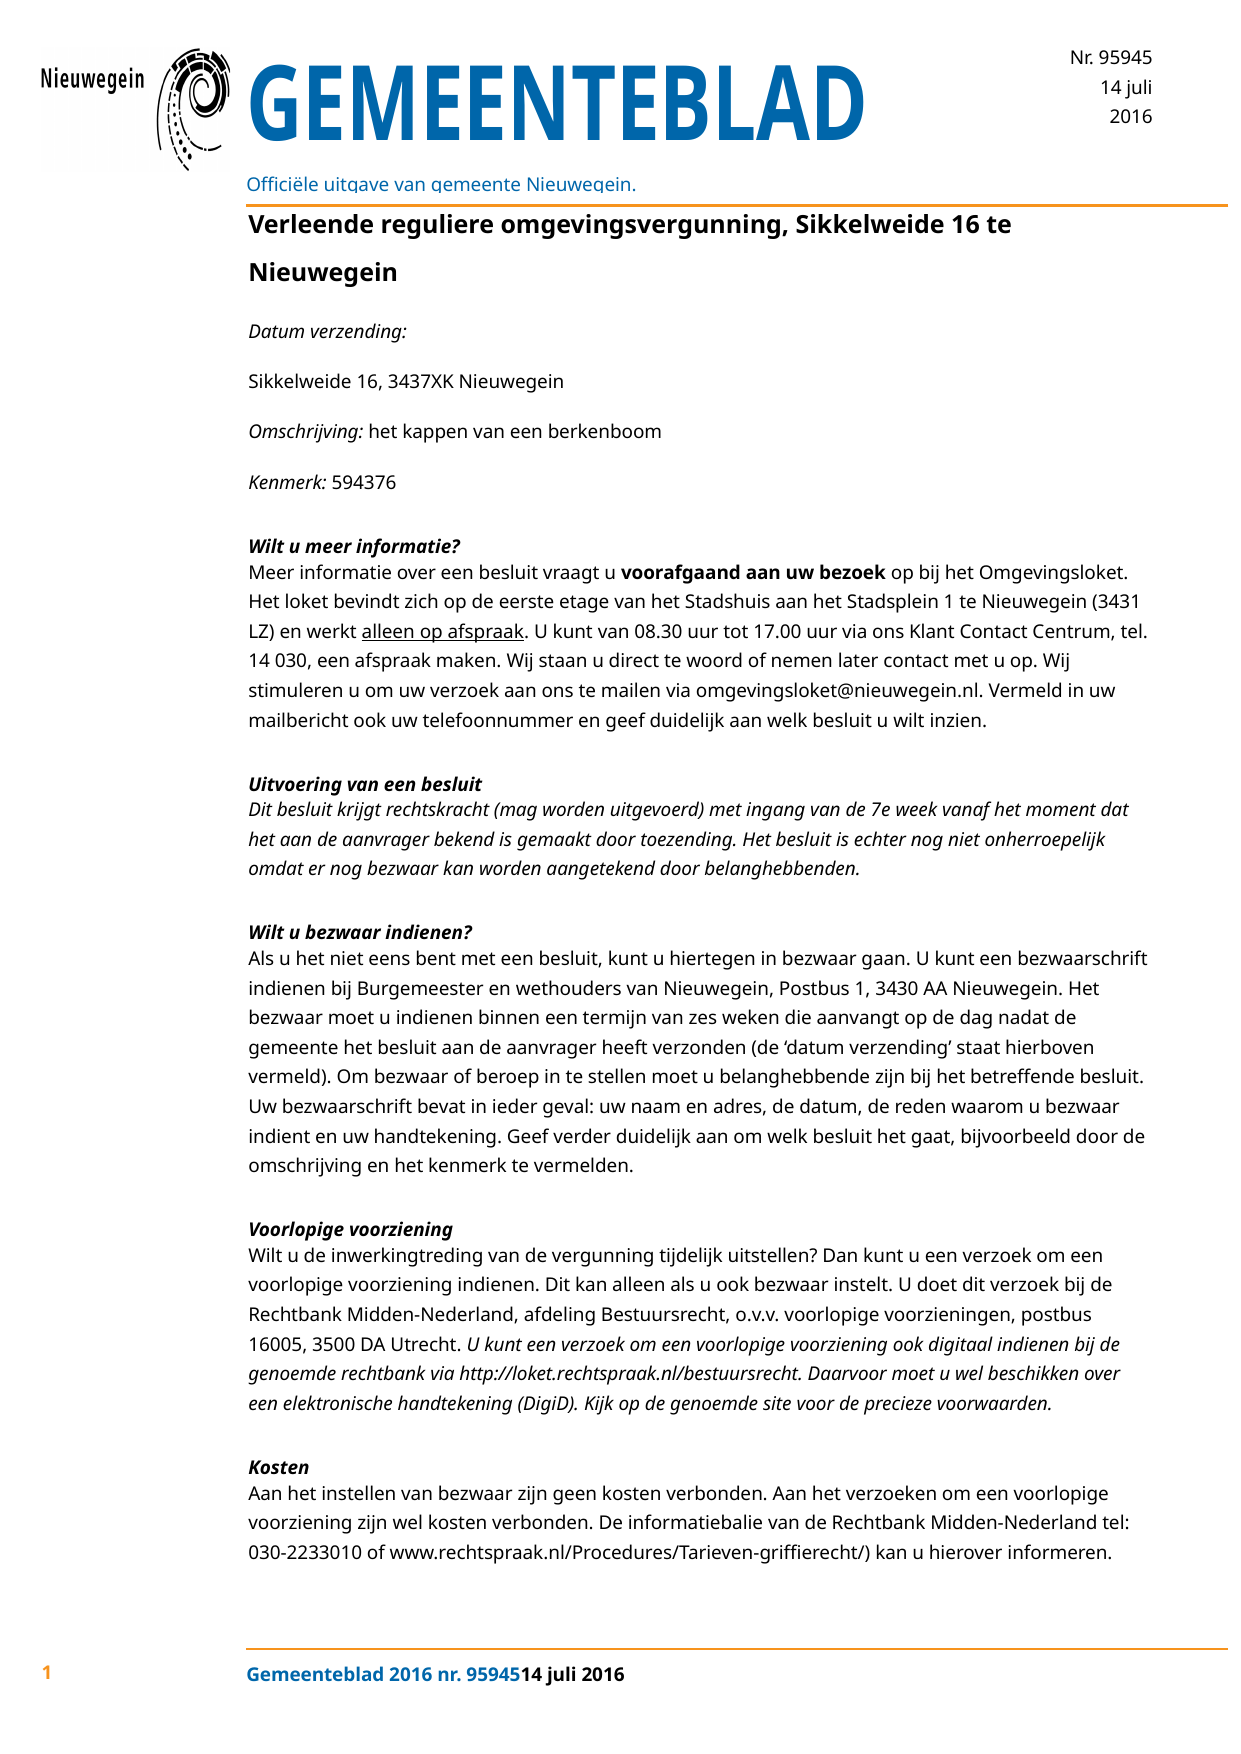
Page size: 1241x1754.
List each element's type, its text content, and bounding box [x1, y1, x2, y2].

text Kenmerk: 594376 [248, 469, 1152, 495]
picture [41, 47, 231, 172]
text Omschrijving: het kappen van een berkenboom [248, 419, 1152, 444]
text Kosten [248, 1454, 1152, 1480]
text Sikkelweide 16, 3437XK Nieuwegein [248, 368, 1152, 394]
text Wilt u de inwerkingtreding van de vergunning tijdelijk uitstellen? Dan kunt u een verzoek om een voorlopige voorziening indienen. Dit kan alleen als u ook bezwaar instelt. U doet dit verzoek bij de Rechtbank Midden-Nederland, afdeling Bestuursrecht, o.v.v. voorlopige voorzieningen, postbus 16005, 3500 DA Utrecht. U kunt een verzoek om een voorlopige voorziening ook digitaal indienen bij de genoemde rechtbank via http://loket.rechtspraak.nl/bestuursrecht. Daarvoor moet u wel beschikken over een elektronische handtekening (DigiD). Kijk op de genoemde site voor de precieze voorwaarden. [248, 1242, 1152, 1416]
text Wilt u bezwaar indienen? [248, 919, 1152, 945]
text Verleende reguliere omgevingsvergunning, Sikkelweide 16 te Nieuwegein [248, 207, 1152, 288]
text Dit besluit krijgt rechtskracht (mag worden uitgevoerd) met ingang van de 7e week vanaf het moment dat het aan de aanvrager bekend is gemaakt door toezending. Het besluit is echter nog niet onherroepelijk omdat er nog bezwaar kan worden aangetekend door belanghebbenden. [248, 796, 1152, 881]
text Datum verzending: [248, 318, 1152, 344]
text Uitvoering van een besluit [248, 771, 1152, 796]
text Voorlopige voorziening [248, 1216, 1152, 1242]
text Aan het instellen van bezwaar zijn geen kosten verbonden. Aan het verzoeken om een voorlopige voorziening zijn wel kosten verbonden. De informatiebalie van de Rechtbank Midden-Nederland tel: 030-2233010 of www.rechtspraak.nl/Procedures/Tarieven-griffierecht/) kan u hierover informeren. [248, 1480, 1152, 1564]
text Wilt u meer informatie? [248, 533, 1152, 559]
text Als u het niet eens bent met een besluit, kunt u hiertegen in bezwaar gaan. U kunt een bezwaarschrift indienen bij Burgemeester en wethouders van Nieuwegein, Postbus 1, 3430 AA Nieuwegein. Het bezwaar moet u indienen binnen een termijn van zes weken die aanvangt op de dag nadat de gemeente het besluit aan de aanvrager heeft verzonden (de ‘datum verzending’ staat hierboven vermeld). Om bezwaar of beroep in te stellen moet u belanghebbende zijn bij het betreffende besluit. Uw bezwaarschrift bevat in ieder geval: uw naam en adres, de datum, de reden waarom u bezwaar indient en uw handtekening. Geef verder duidelijk aan om welk besluit het gaat, bijvoorbeeld door de omschrijving en het kenmerk te vermelden. [248, 945, 1152, 1178]
text Meer informatie over een besluit vraagt u voorafgaand aan uw bezoek op bij het Omgevingsloket. Het loket bevindt zich op de eerste etage van het Stadshuis aan het Stadsplein 1 te Nieuwegein (3431 LZ) en werkt alleen op afspraak. U kunt van 08.30 uur tot 17.00 uur via ons Klant Contact Centrum, tel. 14 030, een afspraak maken. Wij staan u direct te woord of nemen later contact met u op. Wij stimuleren u om uw verzoek aan ons te mailen via omgevingsloket@nieuwegein.nl. Vermeld in uw mailbericht ook uw telefoonnummer en geef duidelijk aan welk besluit u wilt inzien. [248, 559, 1152, 732]
